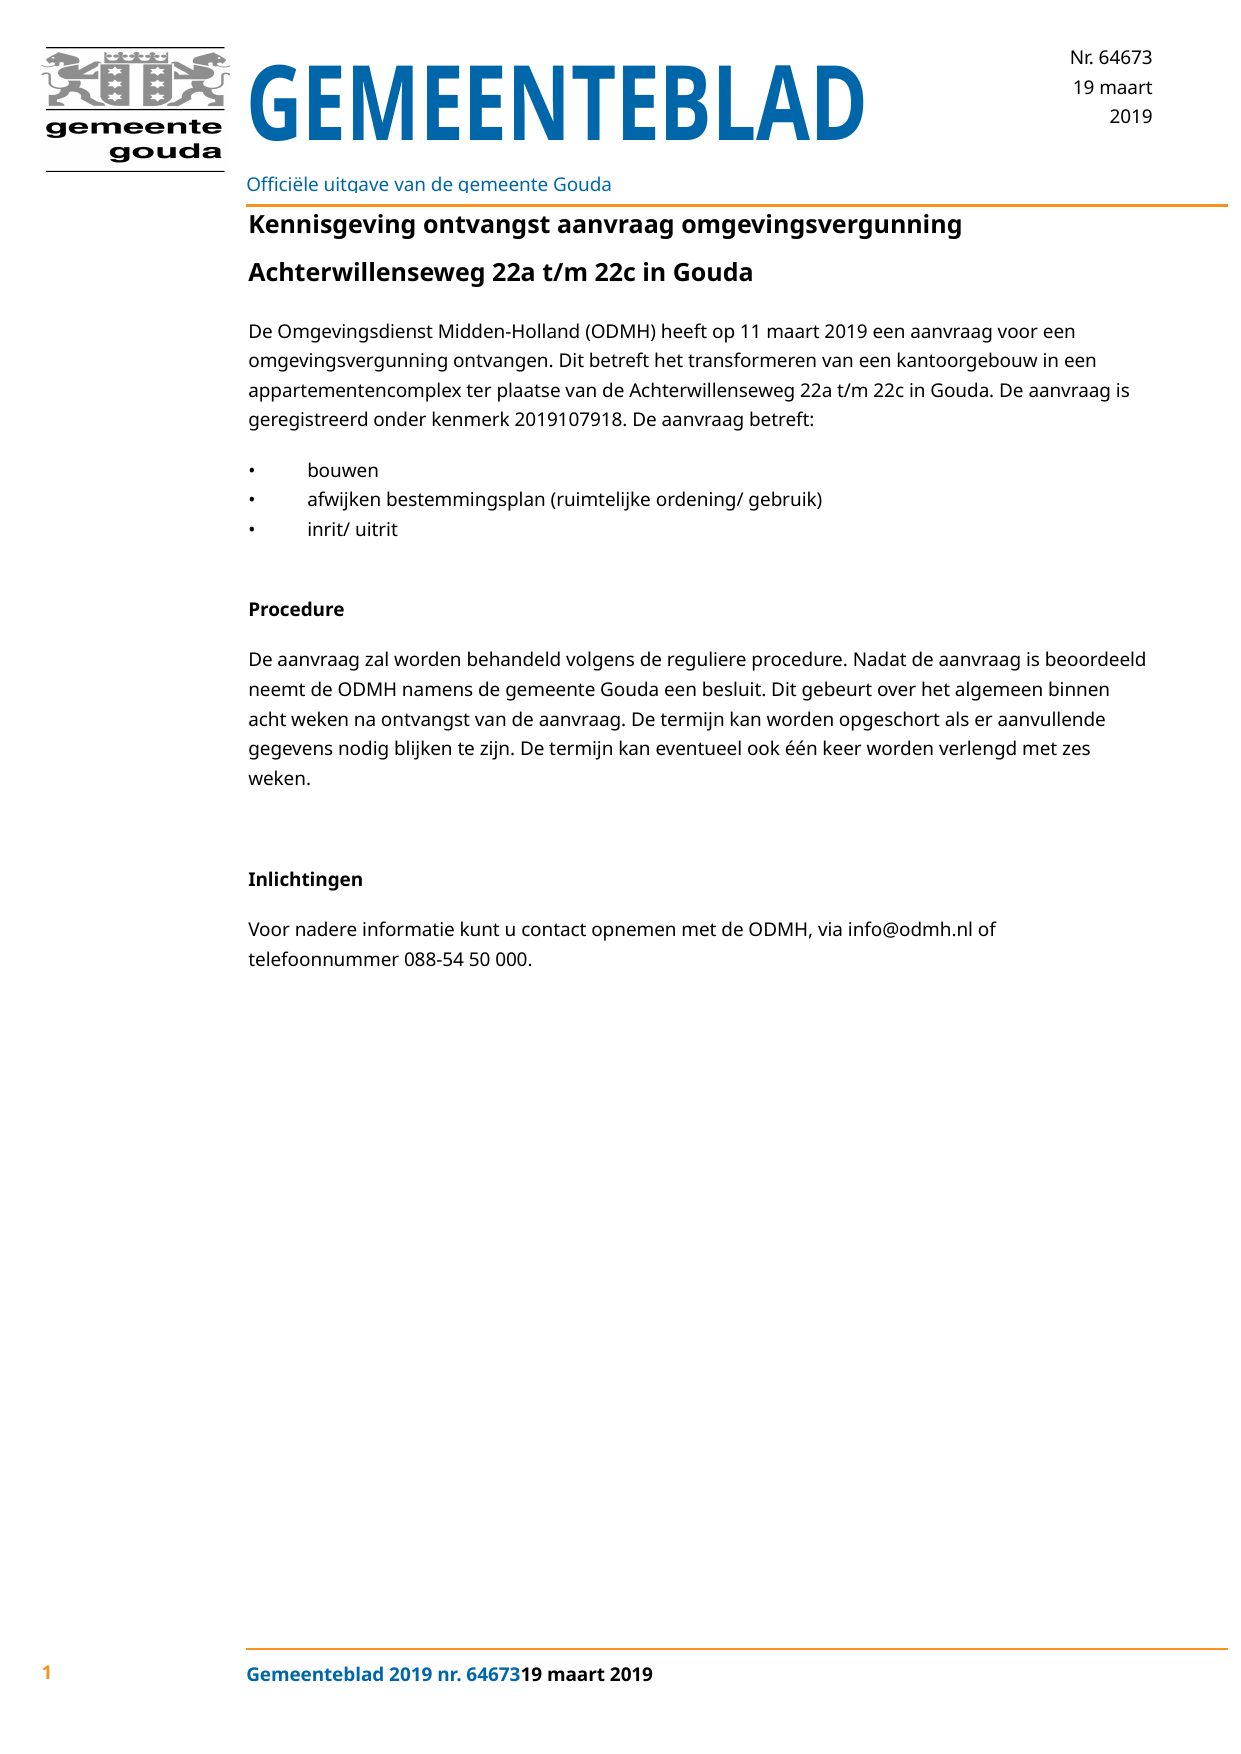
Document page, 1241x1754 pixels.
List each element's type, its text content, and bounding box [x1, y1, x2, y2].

text De aanvraag zal worden behandeld volgens de reguliere procedure. Nadat de aanvraag is beoordeeld neemt de ODMH namens de gemeente Gouda een besluit. Dit gebeurt over het algemeen binnen acht weken na ontvangst van de aanvraag. De termijn kan worden opgeschort als er aanvullende gegevens nodig blijken te zijn. De termijn kan eventueel ook één keer worden verlengd met zes weken. [248, 647, 1152, 791]
list afwijken bestemmingsplan (ruimtelijke ordening/ gebruik) [248, 487, 1152, 512]
text De Omgevingsdienst Midden-Holland (ODMH) heeft op 11 maart 2019 een aanvraag voor een omgevingsvergunning ontvangen. Dit betreft het transformeren van een kantoorgebouw in een appartementencomplex ter plaatse van de Achterwillenseweg 22a t/m 22c in Gouda. De aanvraag is geregistreerd onder kenmerk 2019107918. De aanvraag betreft: [248, 318, 1152, 432]
text Inlichtingen [248, 866, 1152, 892]
text Voor nadere informatie kunt u contact opnemen met de ODMH, via info@odmh.nl of telefoonnummer 088-54 50 000. [248, 916, 1152, 972]
list bouwen [248, 457, 1152, 483]
list inrit/ uitrit [248, 516, 1152, 542]
text Procedure [248, 596, 1152, 622]
text Kennisgeving ontvangst aanvraag omgevingsvergunning Achterwillenseweg 22a t/m 22c in Gouda [248, 207, 1152, 288]
picture [41, 47, 231, 172]
